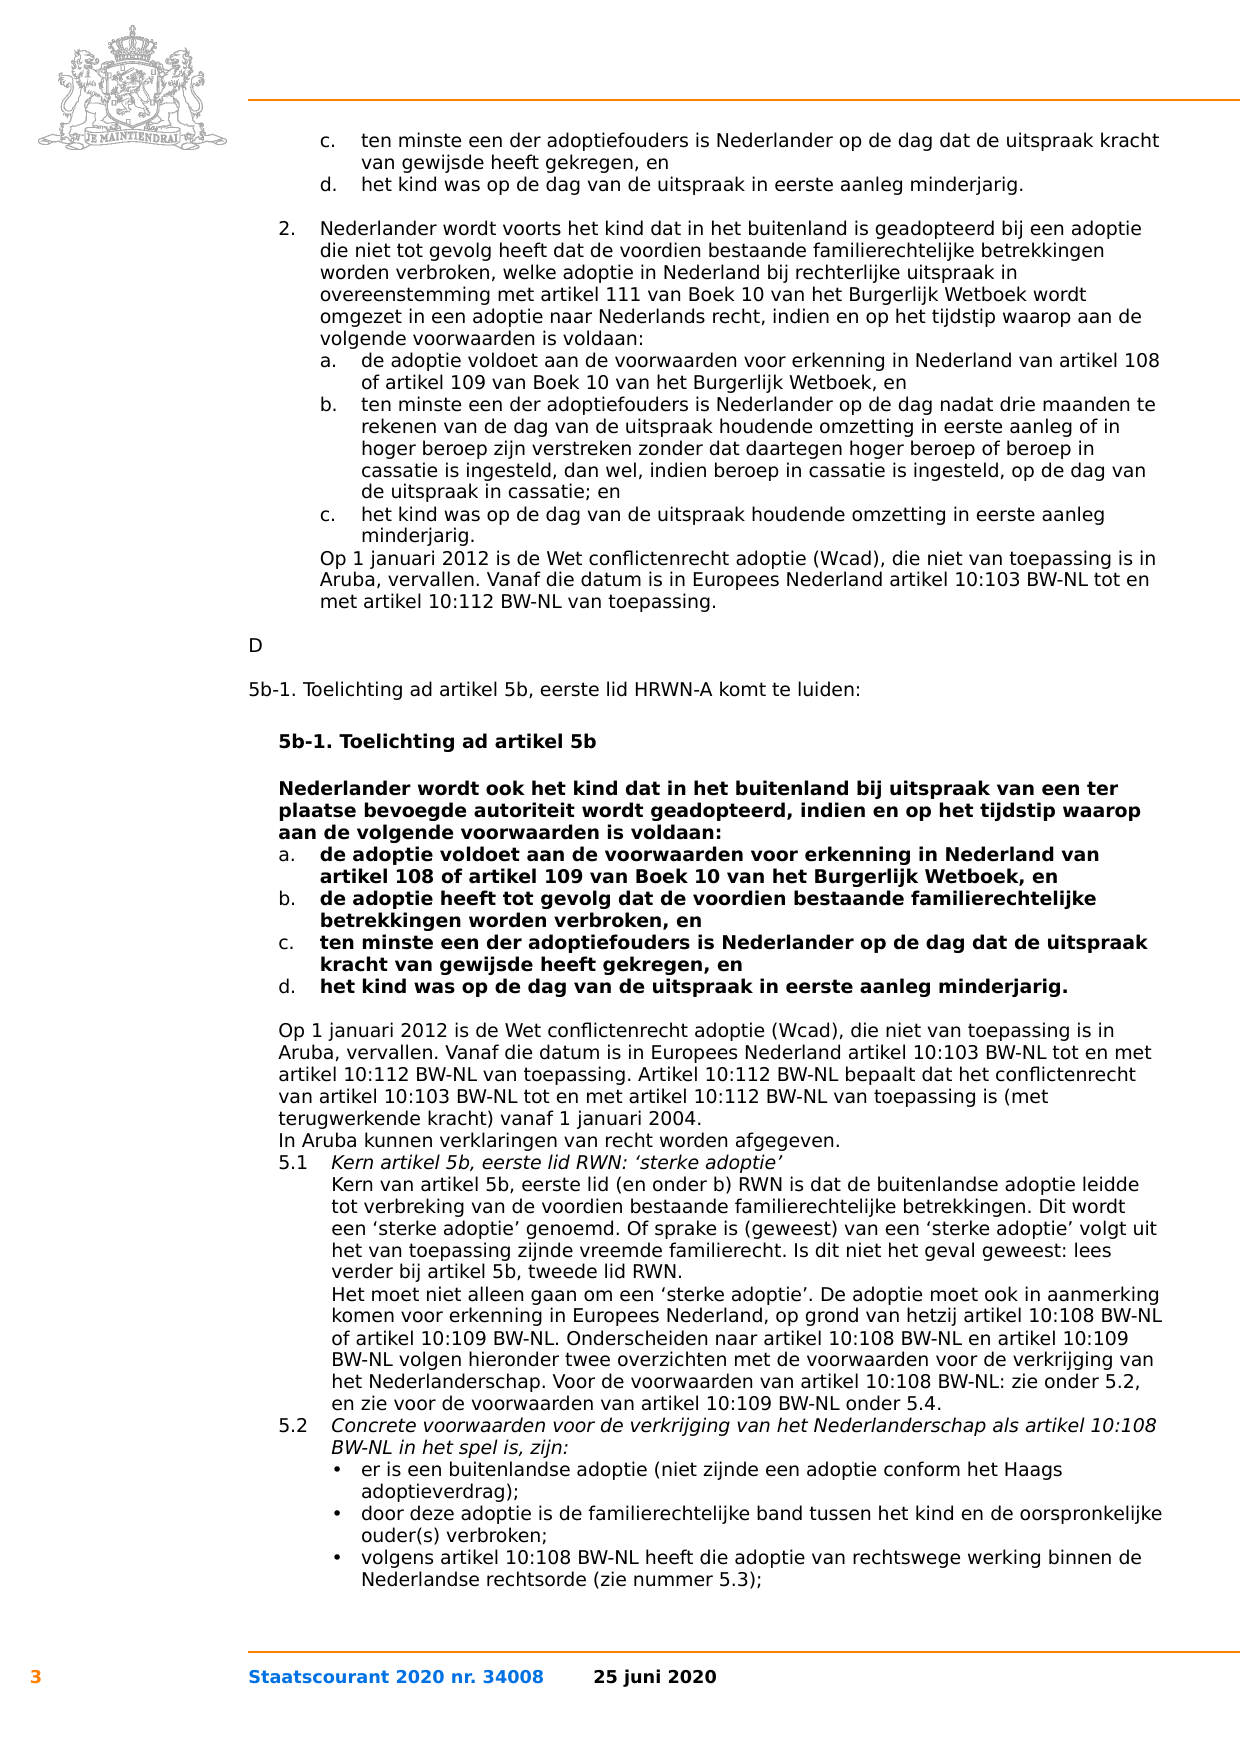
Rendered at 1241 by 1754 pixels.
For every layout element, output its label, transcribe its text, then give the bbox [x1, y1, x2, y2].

text • door deze adoptie is de familierechtelijke band tussen het kind en de oorspronkelijke ouder(s) verbroken; [331, 1503, 1163, 1547]
text • er is een buitenlandse adoptie (niet zijnde een adoptie conform het Haags adoptieverdrag); [331, 1459, 1163, 1503]
text c. het kind was op de dag van de uitspraak houdende omzetting in eerste aanleg minderjarig. [319, 503, 1163, 547]
text Op 1 januari 2012 is de Wet conflictenrecht adoptie (Wcad), die niet van toepassing is in Aruba, vervallen. Vanaf die datum is in Europees Nederland artikel 10:103 BW-NL tot en met artikel 10:112 BW-NL van toepassing. [319, 547, 1163, 613]
text c. ten minste een der adoptiefouders is Nederlander op de dag dat de uitspraak kracht van gewijsde heeft gekregen, en [278, 932, 1163, 976]
text Kern van artikel 5b, eerste lid (en onder b) RWN is dat de buitenlandse adoptie leidde tot verbreking van de voordien bestaande familierechtelijke betrekkingen. Dit wordt een ‘sterke adoptie’ genoemd. Of sprake is (geweest) van een ‘sterke adoptie’ volgt uit het van toepassing zijnde vreemde familierecht. Is dit niet het geval geweest: lees verder bij artikel 5b, tweede lid RWN. [331, 1173, 1163, 1283]
text b. de adoptie heeft tot gevolg dat de voordien bestaande familierechtelijke betrekkingen worden verbroken, en [278, 888, 1163, 932]
picture [38, 25, 227, 150]
text d. het kind was op de dag van de uitspraak in eerste aanleg minderjarig. [319, 174, 1163, 196]
text b. ten minste een der adoptiefouders is Nederlander op de dag nadat drie maanden te rekenen van de dag van de uitspraak houdende omzetting in eerste aanleg of in hoger beroep zijn verstreken zonder dat daartegen hoger beroep of beroep in cassatie is ingesteld, dan wel, indien beroep in cassatie is ingesteld, op de dag van de uitspraak in cassatie; en [319, 393, 1163, 503]
text a. de adoptie voldoet aan de voorwaarden voor erkenning in Nederland van artikel 108 of artikel 109 van Boek 10 van het Burgerlijk Wetboek, en [319, 349, 1163, 393]
text Op 1 januari 2012 is de Wet conflictenrecht adoptie (Wcad), die niet van toepassing is in Aruba, vervallen. Vanaf die datum is in Europees Nederland artikel 10:103 BW-NL tot en met artikel 10:112 BW-NL van toepassing. Artikel 10:112 BW-NL bepaalt dat het conflictenrecht van artikel 10:103 BW-NL tot en met artikel 10:112 BW-NL van toepassing is (met terugwerkende kracht) vanaf 1 januari 2004. [278, 1020, 1163, 1129]
text c. ten minste een der adoptiefouders is Nederlander op de dag dat de uitspraak kracht van gewijsde heeft gekregen, en [319, 130, 1163, 174]
text 5.1 Kern artikel 5b, eerste lid RWN: ‘sterke adoptie’ [278, 1152, 1163, 1173]
text d. het kind was op de dag van de uitspraak in eerste aanleg minderjarig. [278, 976, 1163, 998]
text Het moet niet alleen gaan om een ‘sterke adoptie’. De adoptie moet ook in aanmerking komen voor erkenning in Europees Nederland, op grond van hetzij artikel 10:108 BW-NL of artikel 10:109 BW-NL. Onderscheiden naar artikel 10:108 BW-NL en artikel 10:109 BW-NL volgen hieronder twee overzichten met de voorwaarden voor de verkrijging van het Nederlanderschap. Voor de voorwaarden van artikel 10:108 BW-NL: zie onder 5.2, en zie voor de voorwaarden van artikel 10:109 BW-NL onder 5.4. [331, 1283, 1163, 1415]
text D [248, 635, 1163, 657]
text • volgens artikel 10:108 BW-NL heeft die adoptie van rechtswege werking binnen de Nederlandse rechtsorde (zie nummer 5.3); [331, 1547, 1163, 1591]
text In Aruba kunnen verklaringen van recht worden afgegeven. [278, 1129, 1163, 1152]
text 5.2 Concrete voorwaarden voor de verkrijging van het Nederlanderschap als artikel 10:108 BW-NL in het spel is, zijn: [278, 1415, 1163, 1459]
subtitle 5b-1. Toelichting ad artikel 5b [278, 731, 1163, 753]
text a. de adoptie voldoet aan de voorwaarden voor erkenning in Nederland van artikel 108 of artikel 109 van Boek 10 van het Burgerlijk Wetboek, en [278, 844, 1163, 888]
text Nederlander wordt ook het kind dat in het buitenland bij uitspraak van een ter plaatse bevoegde autoriteit wordt geadopteerd, indien en op het tijdstip waarop aan de volgende voorwaarden is voldaan: [278, 778, 1163, 844]
text 2. Nederlander wordt voorts het kind dat in het buitenland is geadopteerd bij een adoptie die niet tot gevolg heeft dat de voordien bestaande familierechtelijke betrekkingen worden verbroken, welke adoptie in Nederland bij rechterlijke uitspraak in overeenstemming met artikel 111 van Boek 10 van het Burgerlijk Wetboek wordt omgezet in een adoptie naar Nederlands recht, indien en op het tijdstip waarop aan de volgende voorwaarden is voldaan: [278, 218, 1163, 349]
text 5b-1. Toelichting ad artikel 5b, eerste lid HRWN-A komt te luiden: [248, 679, 1163, 701]
